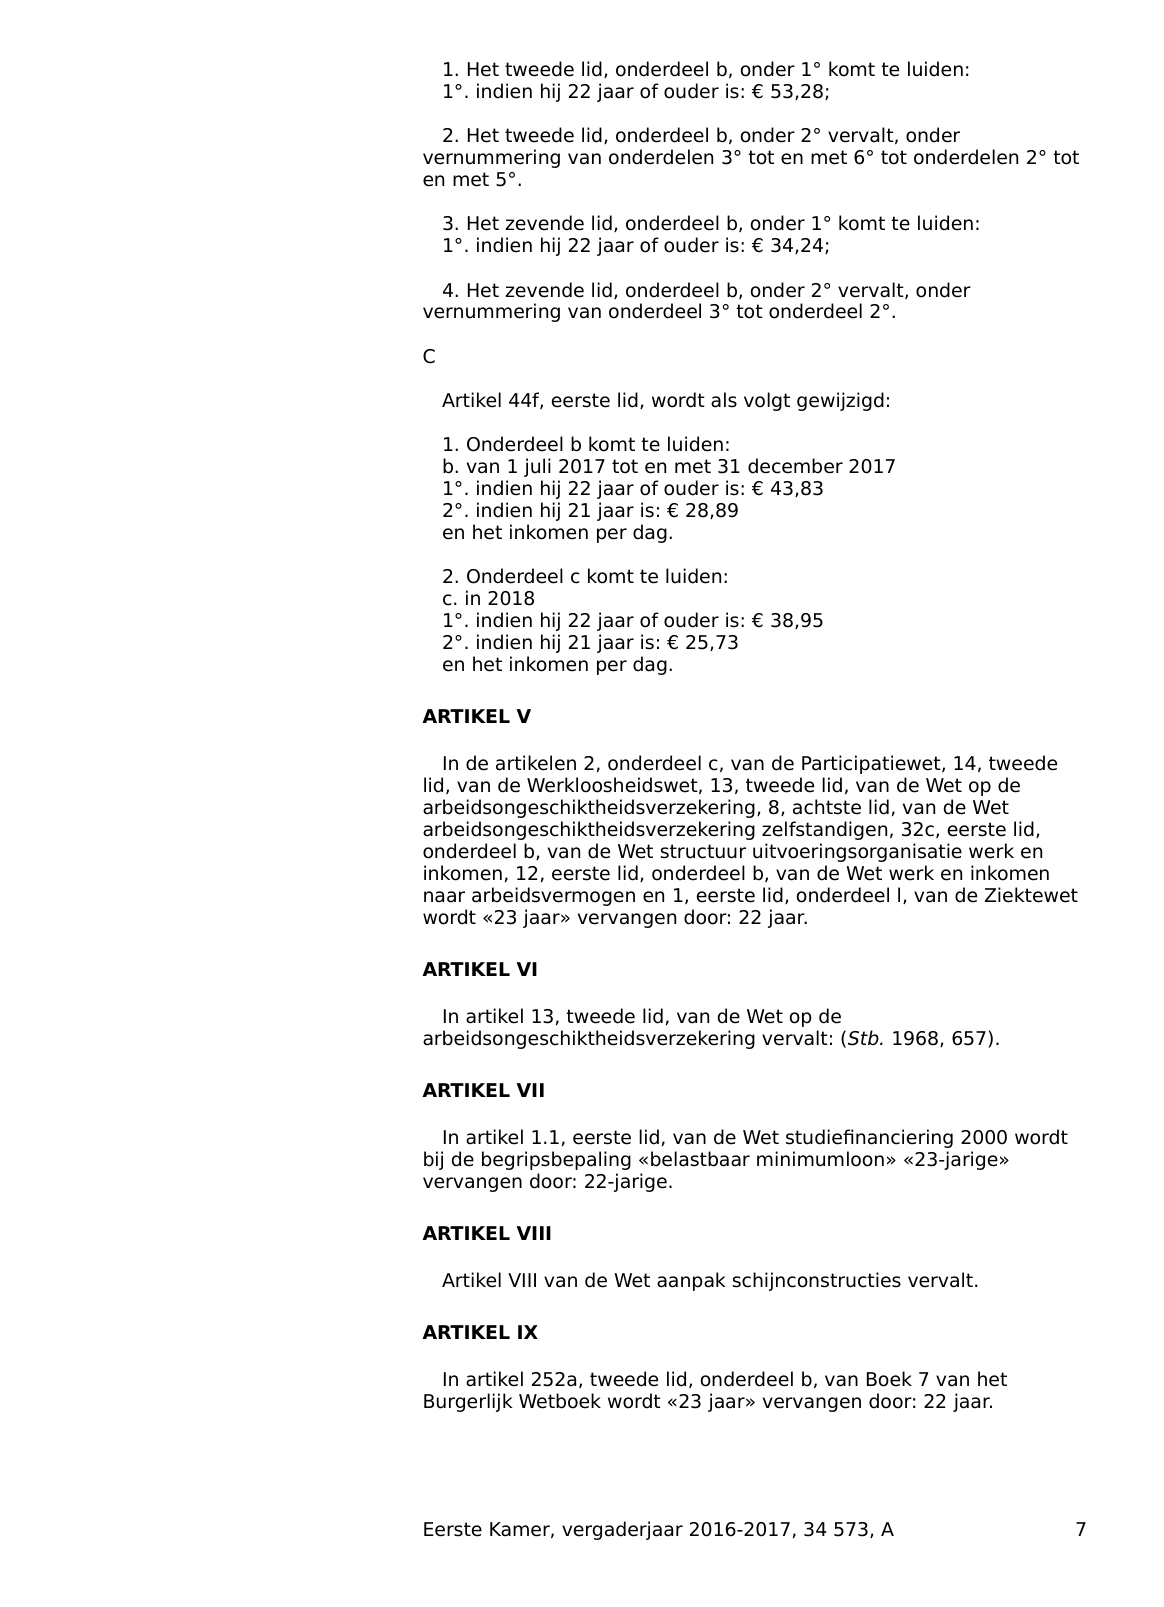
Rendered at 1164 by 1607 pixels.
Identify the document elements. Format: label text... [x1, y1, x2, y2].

text C [422, 346, 1087, 368]
text c. in 2018 [422, 588, 1087, 610]
text In artikel 13, tweede lid, van de Wet op de arbeidsongeschiktheidsverzekering vervalt: (Stb. 1968, 657). [422, 1006, 1087, 1050]
text 4. Het zevende lid, onderdeel b, onder 2° vervalt, onder vernummering van onderdeel 3° tot onderdeel 2°. [422, 279, 1087, 323]
text 3. Het zevende lid, onderdeel b, onder 1° komt te luiden: [422, 213, 1087, 235]
text Artikel 44f, eerste lid, wordt als volgt gewijzigd: [422, 390, 1087, 412]
text 2. Het tweede lid, onderdeel b, onder 2° vervalt, onder vernummering van onderdelen 3° tot en met 6° tot onderdelen 2° tot en met 5°. [422, 125, 1087, 191]
text 1. Het tweede lid, onderdeel b, onder 1° komt te luiden: [422, 59, 1087, 81]
subtitle ARTIKEL VI [422, 959, 1087, 981]
text In artikel 1.1, eerste lid, van de Wet studiefinanciering 2000 wordt bij de begripsbepaling «belastbaar minimumloon» «23-jarige» vervangen door: 22-jarige. [422, 1127, 1087, 1193]
text b. van 1 juli 2017 tot en met 31 december 2017 [422, 456, 1087, 478]
text 1. Onderdeel b komt te luiden: [422, 434, 1087, 456]
text 1°. indien hij 22 jaar of ouder is: € 38,95 [422, 610, 1087, 632]
text 1°. indien hij 22 jaar of ouder is: € 43,83 [422, 478, 1087, 500]
text Artikel VIII van de Wet aanpak schijnconstructies vervalt. [422, 1269, 1087, 1292]
text In artikel 252a, tweede lid, onderdeel b, van Boek 7 van het Burgerlijk Wetboek wordt «23 jaar» vervangen door: 22 jaar. [422, 1368, 1087, 1412]
subtitle ARTIKEL V [422, 706, 1087, 728]
subtitle ARTIKEL VII [422, 1080, 1087, 1102]
text 1°. indien hij 22 jaar of ouder is: € 34,24; [422, 235, 1087, 257]
text en het inkomen per dag. [422, 522, 1087, 544]
subtitle ARTIKEL VIII [422, 1223, 1087, 1244]
text 1°. indien hij 22 jaar of ouder is: € 53,28; [422, 81, 1087, 103]
text In de artikelen 2, onderdeel c, van de Participatiewet, 14, tweede lid, van de Werkloosheidswet, 13, tweede lid, van de Wet op de arbeidsongeschiktheidsverzekering, 8, achtste lid, van de Wet arbeidsongeschiktheidsverzekering zelfstandigen, 32c, eerste lid, onderdeel b, van de Wet structuur uitvoeringsorganisatie werk en inkomen, 12, eerste lid, onderdeel b, van de Wet werk en inkomen naar arbeidsvermogen en 1, eerste lid, onderdeel l, van de Ziektewet wordt «23 jaar» vervangen door: 22 jaar. [422, 753, 1087, 929]
text en het inkomen per dag. [422, 654, 1087, 676]
text 2. Onderdeel c komt te luiden: [422, 566, 1087, 588]
text 2°. indien hij 21 jaar is: € 25,73 [422, 632, 1087, 654]
text 2°. indien hij 21 jaar is: € 28,89 [422, 500, 1087, 522]
subtitle ARTIKEL IX [422, 1322, 1087, 1343]
